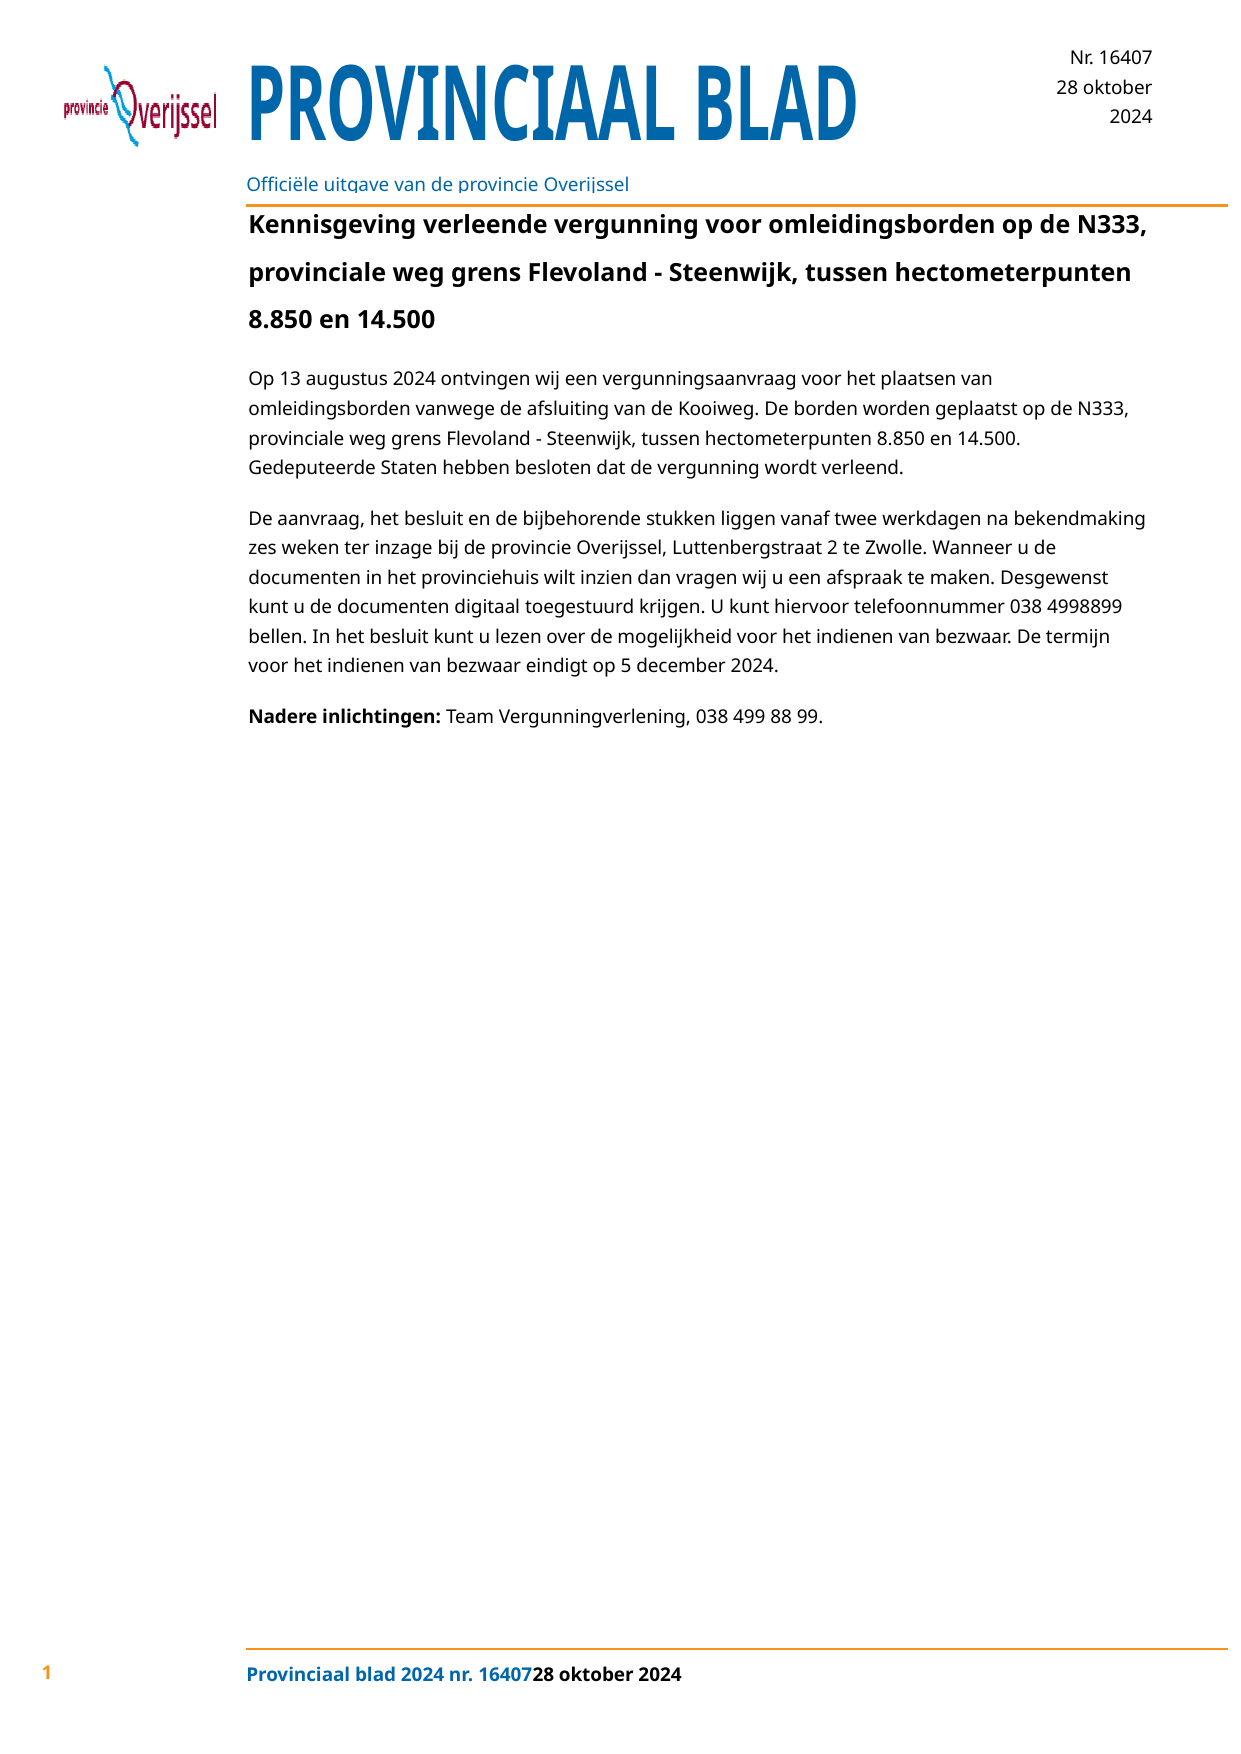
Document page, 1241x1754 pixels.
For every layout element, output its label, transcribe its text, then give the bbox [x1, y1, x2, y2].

text Op 13 augustus 2024 ontvingen wij een vergunningsaanvraag voor het plaatsen van omleidingsborden vanwege de afsluiting van de Kooiweg. De borden worden geplaatst op de N333, provinciale weg grens Flevoland - Steenwijk, tussen hectometerpunten 8.850 en 14.500. Gedeputeerde Staten hebben besloten dat de vergunning wordt verleend. [248, 366, 1152, 480]
text Kennisgeving verleende vergunning voor omleidingsborden op de N333, provinciale weg grens Flevoland - Steenwijk, tussen hectometerpunten 8.850 en 14.500 [248, 207, 1152, 336]
text De aanvraag, het besluit en de bijbehorende stukken liggen vanaf twee werkdagen na bekendmaking zes weken ter inzage bij de provincie Overijssel, Luttenbergstraat 2 te Zwolle. Wanneer u de documenten in het provinciehuis wilt inzien dan vragen wij u een afspraak te maken. Desgewenst kunt u de documenten digitaal toegestuurd krijgen. U kunt hiervoor telefoonnummer 038 4998899 bellen. In het besluit kunt u lezen over de mogelijkheid voor het indienen van bezwaar. De termijn voor het indienen van bezwaar eindigt op 5 december 2024. [248, 505, 1152, 678]
text Nadere inlichtingen: Team Vergunningverlening, 038 499 88 99. [248, 703, 1152, 729]
picture [41, 47, 231, 172]
